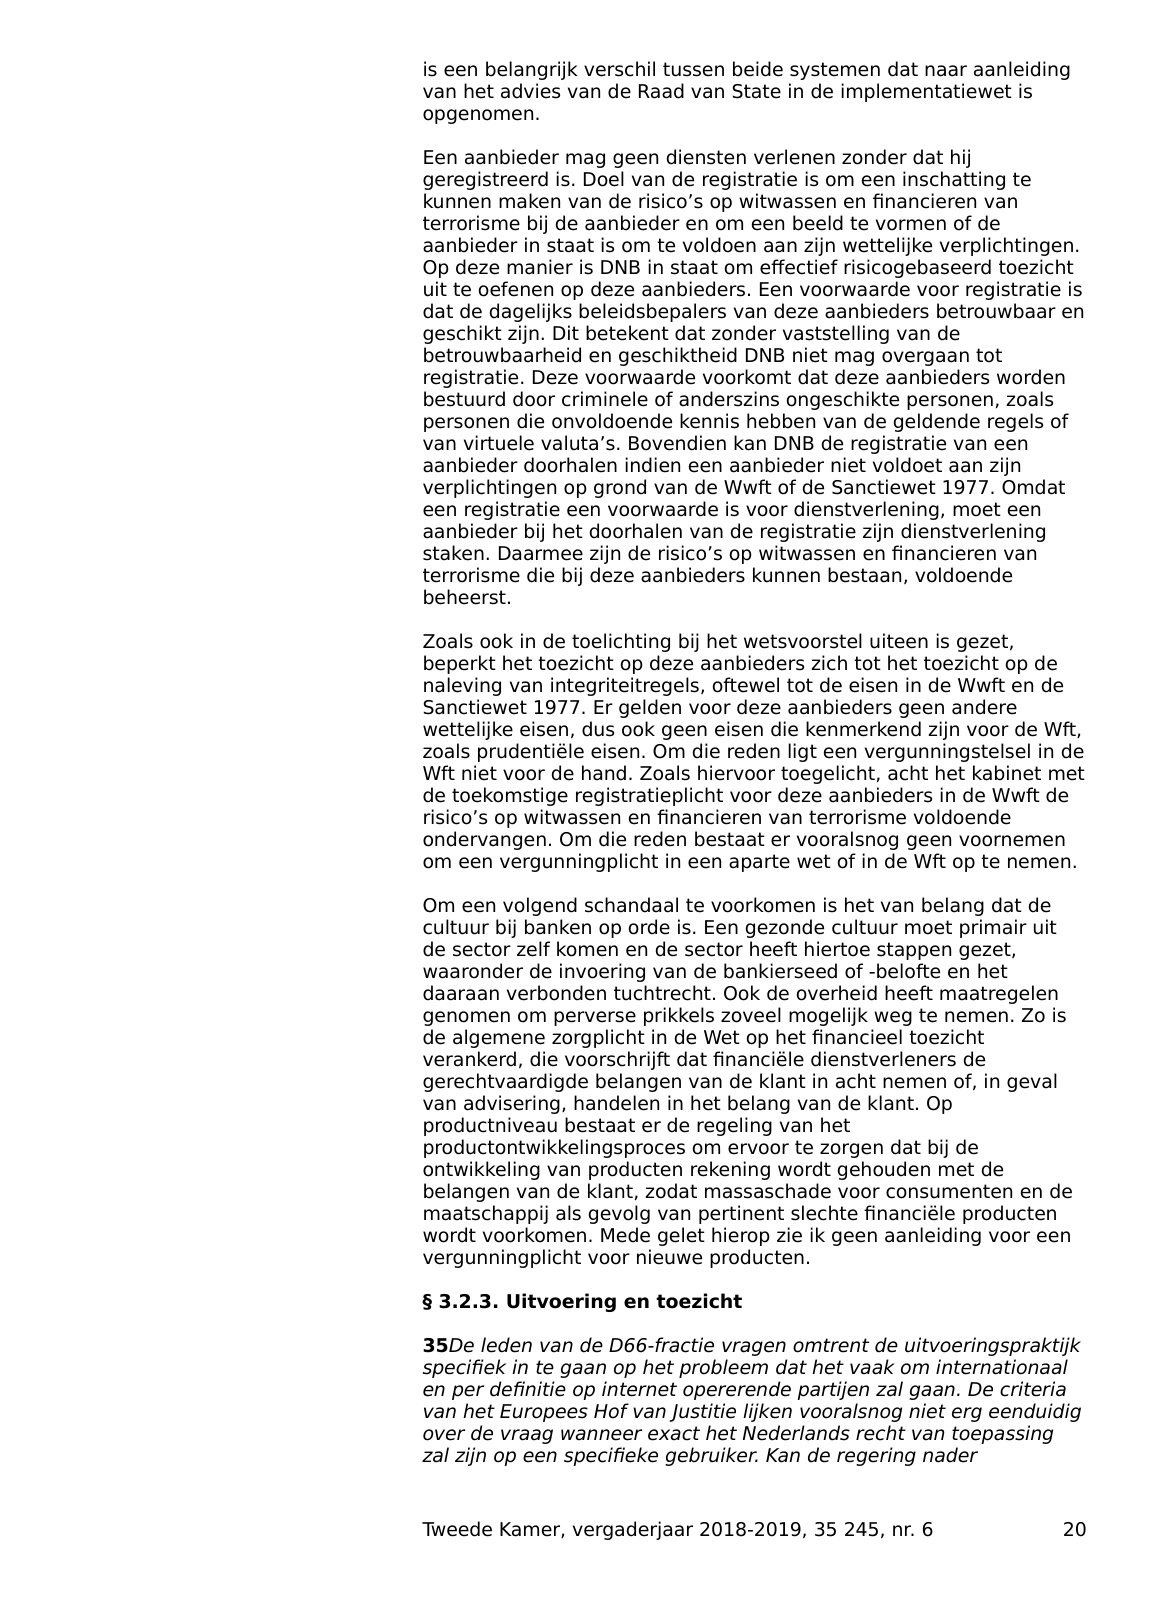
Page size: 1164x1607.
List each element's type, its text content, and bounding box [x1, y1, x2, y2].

text Zoals ook in de toelichting bij het wetsvoorstel uiteen is gezet, beperkt het toezicht op deze aanbieders zich tot het toezicht op de naleving van integriteitregels, oftewel tot de eisen in de Wwft en de Sanctiewet 1977. Er gelden voor deze aanbieders geen andere wettelijke eisen, dus ook geen eisen die kenmerkend zijn voor de Wft, zoals prudentiële eisen. Om die reden ligt een vergunningstelsel in de Wft niet voor de hand. Zoals hiervoor toegelicht, acht het kabinet met de toekomstige registratieplicht voor deze aanbieders in de Wwft de risico’s op witwassen en financieren van terrorisme voldoende ondervangen. Om die reden bestaat er vooralsnog geen voornemen om een vergunningplicht in een aparte wet of in de Wft op te nemen. [422, 631, 1087, 873]
text Om een volgend schandaal te voorkomen is het van belang dat de cultuur bij banken op orde is. Een gezonde cultuur moet primair uit de sector zelf komen en de sector heeft hiertoe stappen gezet, waaronder de invoering van de bankierseed of -belofte en het daaraan verbonden tuchtrecht. Ook de overheid heeft maatregelen genomen om perverse prikkels zoveel mogelijk weg te nemen. Zo is de algemene zorgplicht in de Wet op het financieel toezicht verankerd, die voorschrijft dat financiële dienstverleners de gerechtvaardigde belangen van de klant in acht nemen of, in geval van advisering, handelen in het belang van de klant. Op productniveau bestaat er de regeling van het productontwikkelingsproces om ervoor te zorgen dat bij de ontwikkeling van producten rekening wordt gehouden met de belangen van de klant, zodat massaschade voor consumenten en de maatschappij als gevolg van pertinent slechte financiële producten wordt voorkomen. Mede gelet hierop zie ik geen aanleiding voor een vergunningplicht voor nieuwe producten. [422, 895, 1087, 1268]
text is een belangrijk verschil tussen beide systemen dat naar aanleiding van het advies van de Raad van State in de implementatiewet is opgenomen. [422, 59, 1087, 125]
text Een aanbieder mag geen diensten verlenen zonder dat hij geregistreerd is. Doel van de registratie is om een inschatting te kunnen maken van de risico’s op witwassen en financieren van terrorisme bij de aanbieder en om een beeld te vormen of de aanbieder in staat is om te voldoen aan zijn wettelijke verplichtingen. Op deze manier is DNB in staat om effectief risicogebaseerd toezicht uit te oefenen op deze aanbieders. Een voorwaarde voor registratie is dat de dagelijks beleidsbepalers van deze aanbieders betrouwbaar en geschikt zijn. Dit betekent dat zonder vaststelling van de betrouwbaarheid en geschiktheid DNB niet mag overgaan tot registratie. Deze voorwaarde voorkomt dat deze aanbieders worden bestuurd door criminele of anderszins ongeschikte personen, zoals personen die onvoldoende kennis hebben van de geldende regels of van virtuele valuta’s. Bovendien kan DNB de registratie van een aanbieder doorhalen indien een aanbieder niet voldoet aan zijn verplichtingen op grond van de Wwft of de Sanctiewet 1977. Omdat een registratie een voorwaarde is voor dienstverlening, moet een aanbieder bij het doorhalen van de registratie zijn dienstverlening staken. Daarmee zijn de risico’s op witwassen en financieren van terrorisme die bij deze aanbieders kunnen bestaan, voldoende beheerst. [422, 147, 1087, 609]
subtitle § 3.2.3. Uitvoering en toezicht [422, 1291, 1087, 1313]
text 35De leden van de D66-fractie vragen omtrent de uitvoeringspraktijk specifiek in te gaan op het probleem dat het vaak om internationaal en per definitie op internet opererende partijen zal gaan. De criteria van het Europees Hof van Justitie lijken vooralsnog niet erg eenduidig over de vraag wanneer exact het Nederlands recht van toepassing zal zijn op een specifieke gebruiker. Kan de regering nader [422, 1335, 1087, 1467]
